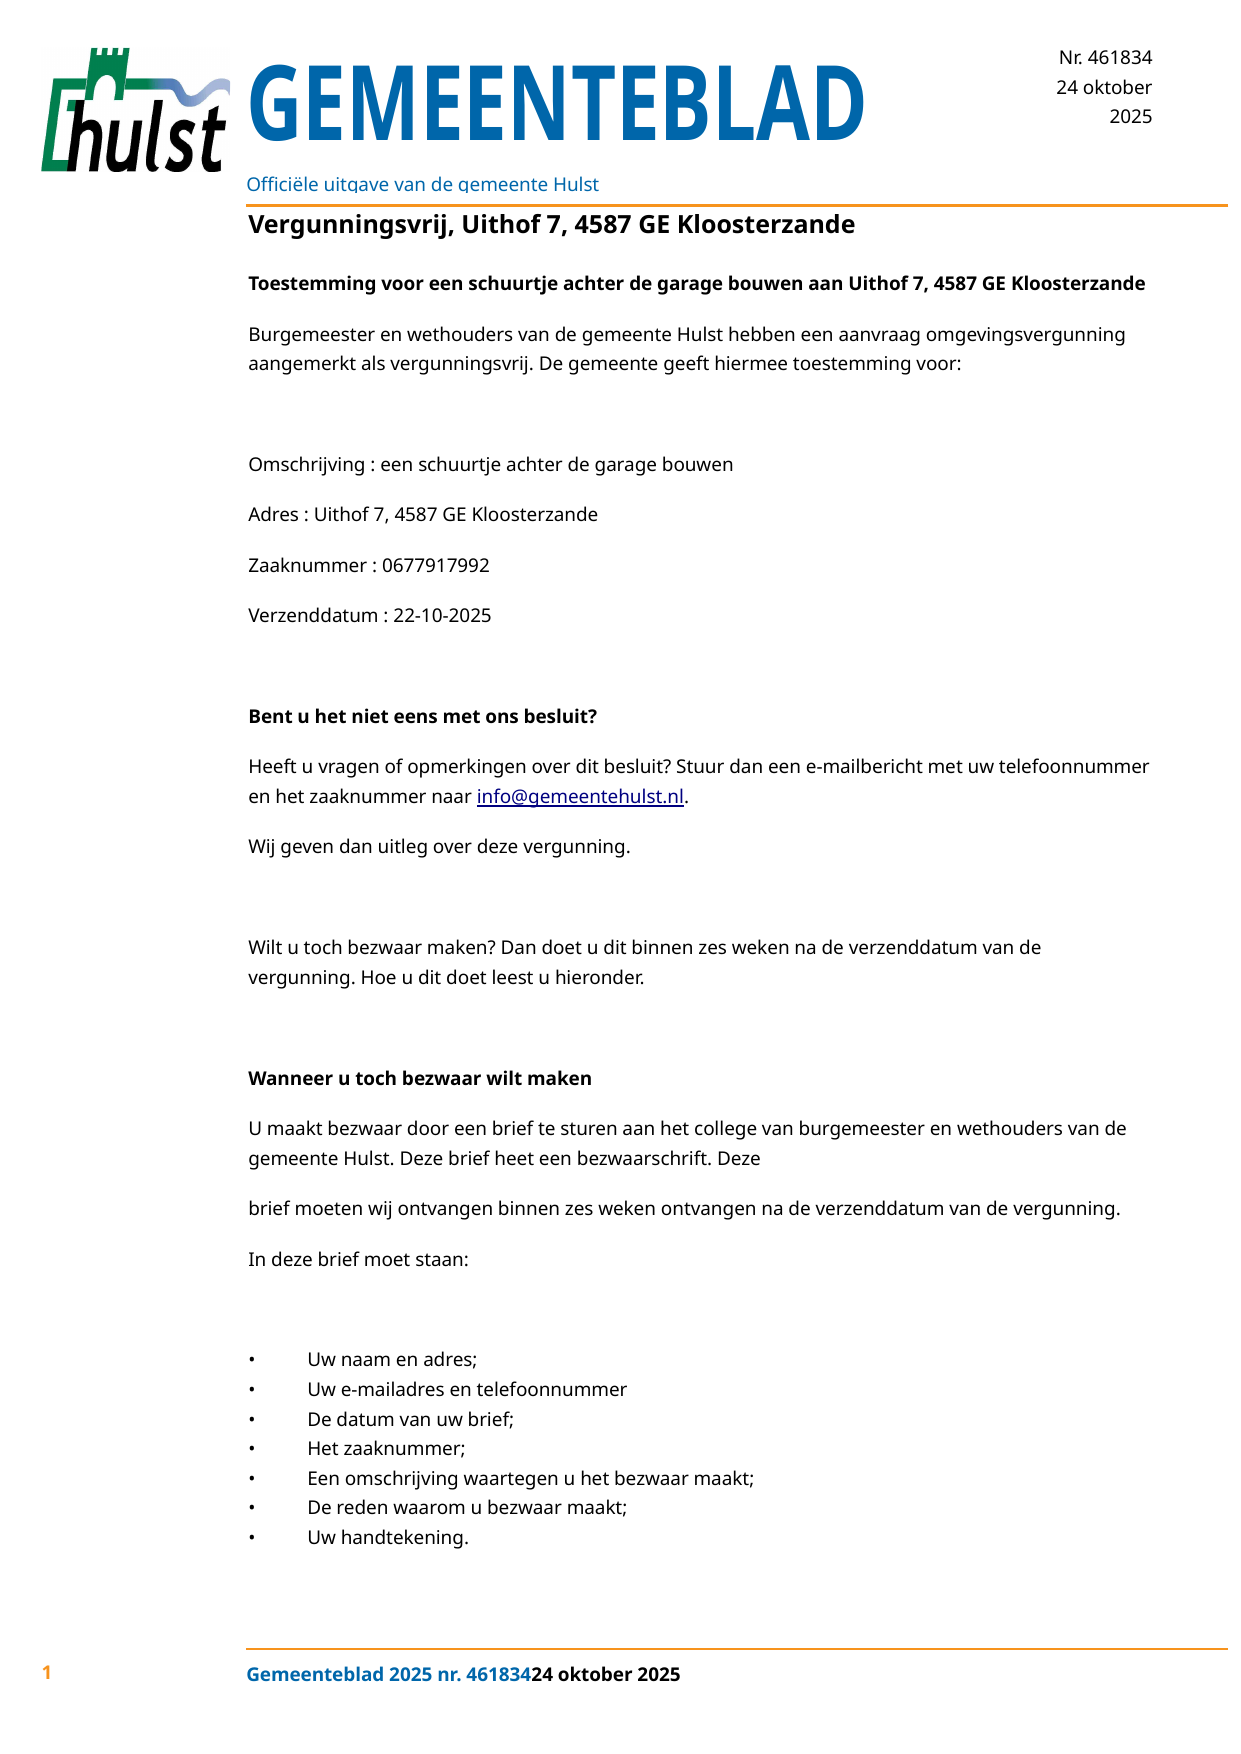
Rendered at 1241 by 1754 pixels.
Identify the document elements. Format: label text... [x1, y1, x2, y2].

list Uw handtekening. [248, 1524, 1152, 1550]
list De datum van uw brief; [248, 1406, 1152, 1431]
picture [41, 47, 231, 172]
text Toestemming voor een schuurtje achter de garage bouwen aan Uithof 7, 4587 GE Kloosterzande [248, 270, 1152, 296]
text Wilt u toch bezwaar maken? Dan doet u dit binnen zes weken na de verzenddatum van de vergunning. Hoe u dit doet leest u hieronder. [248, 934, 1152, 990]
text Heeft u vragen of opmerkingen over dit besluit? Stuur dan een e-mailbericht met uw telefoonnummer en het zaaknummer naar info@gemeentehulst.nl. [248, 754, 1152, 809]
text Wanneer u toch bezwaar wilt maken [248, 1065, 1152, 1091]
list De reden waarom u bezwaar maakt; [248, 1494, 1152, 1520]
list Uw e-mailadres en telefoonnummer [248, 1376, 1152, 1402]
text Omschrijving : een schuurtje achter de garage bouwen [248, 451, 1152, 477]
text Wij geven dan uitleg over deze vergunning. [248, 834, 1152, 859]
text Bent u het niet eens met ons besluit? [248, 703, 1152, 729]
text Verzenddatum : 22-10-2025 [248, 602, 1152, 628]
text Vergunningsvrij, Uithof 7, 4587 GE Kloosterzande [248, 207, 1152, 241]
text Zaaknummer : 0677917992 [248, 552, 1152, 578]
text brief moeten wij ontvangen binnen zes weken ontvangen na de verzenddatum van de vergunning. [248, 1195, 1152, 1221]
list Uw naam en adres; [248, 1347, 1152, 1372]
text U maakt bezwaar door een brief te sturen aan het college van burgemeester en wethouders van de gemeente Hulst. Deze brief heet een bezwaarschrift. Deze [248, 1115, 1152, 1171]
text In deze brief moet staan: [248, 1246, 1152, 1271]
list Een omschrijving waartegen u het bezwaar maakt; [248, 1465, 1152, 1491]
text Adres : Uithof 7, 4587 GE Kloosterzande [248, 502, 1152, 527]
text Burgemeester en wethouders van de gemeente Hulst hebben een aanvraag omgevingsvergunning aangemerkt als vergunningsvrij. De gemeente geeft hiermee toestemming voor: [248, 321, 1152, 376]
list Het zaaknummer; [248, 1435, 1152, 1461]
